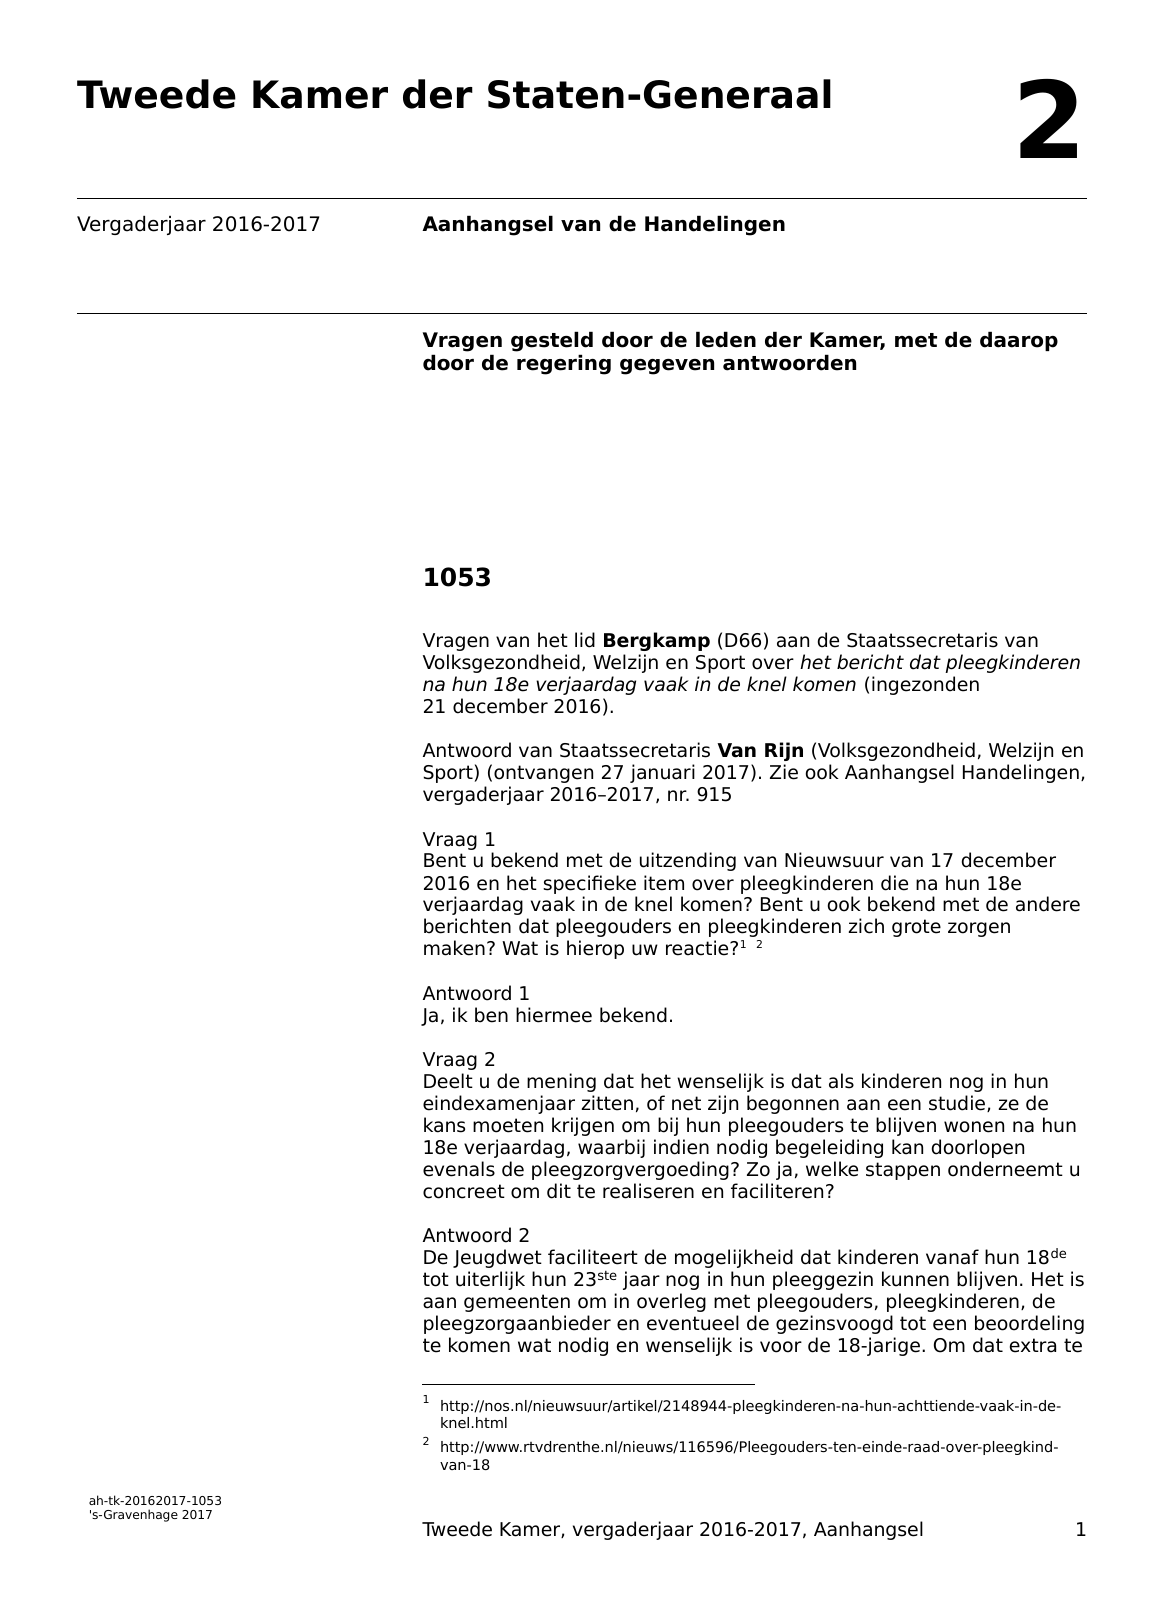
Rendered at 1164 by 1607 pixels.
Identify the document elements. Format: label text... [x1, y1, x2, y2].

text http://nos.nl/nieuwsuur/artikel/2148944-pleegkinderen-na-hun-achttiende-vaak-in-de-knel.html [422, 1393, 1087, 1432]
text http://www.rtvdrenthe.nl/nieuws/116596/Pleegouders-ten-einde-raad-over-pleegkind-van-18 [422, 1435, 1087, 1474]
text Antwoord van Staatssecretaris Van Rijn (Volksgezondheid, Welzijn en Sport) (ontvangen 27 januari 2017). Zie ook Aanhangsel Handelingen, vergaderjaar 2016–2017, nr. 915 [422, 740, 1087, 806]
text 's-Gravenhage 2017 [88, 1508, 323, 1522]
text ah-tk-20162017-1053 [88, 1494, 323, 1508]
text Vraag 1 [422, 828, 1087, 850]
table_cell Vragen gesteld door de leden der Kamer, met de daarop door de regering gegeven antwoorden [422, 314, 1087, 375]
table_header 2 [886, 59, 1087, 198]
text De Jeugdwet faciliteert de mogelijkheid dat kinderen vanaf hun 18de tot uiterlijk hun 23ste jaar nog in hun pleeggezin kunnen blijven. Het is aan gemeenten om in overleg met pleegouders, pleegkinderen, de pleegzorgaanbieder en eventueel de gezinsvoogd tot een beoordeling te komen wat nodig en wenselijk is voor de 18-jarige. Om dat extra te [422, 1247, 1087, 1357]
table_cell Aanhangsel van de Handelingen [422, 199, 1087, 313]
text Vraag 2 [422, 1049, 1087, 1071]
text Antwoord 1 [422, 982, 1087, 1004]
text Deelt u de mening dat het wenselijk is dat als kinderen nog in hun eindexamenjaar zitten, of net zijn begonnen aan een studie, ze de kans moeten krijgen om bij hun pleegouders te blijven wonen na hun 18e verjaardag, waarbij indien nodig begeleiding kan doorlopen evenals de pleegzorgvergoeding? Zo ja, welke stappen onderneemt u concreet om dit te realiseren en faciliteren? [422, 1071, 1087, 1202]
table_header Tweede Kamer der Staten-Generaal [77, 59, 886, 198]
text Ja, ik ben hiermee bekend. [422, 1004, 1087, 1026]
text 1053 [422, 563, 1087, 592]
text Vragen van het lid Bergkamp (D66) aan de Staatssecretaris van Volksgezondheid, Welzijn en Sport over het bericht dat pleegkinderen na hun 18e verjaardag vaak in de knel komen (ingezonden 21 december 2016). [422, 630, 1087, 718]
table_cell Vergaderjaar 2016-2017 [77, 199, 422, 313]
table_cell [77, 314, 422, 375]
text Bent u bekend met de uitzending van Nieuwsuur van 17 december 2016 en het specifieke item over pleegkinderen die na hun 18e verjaardag vaak in de knel komen? Bent u ook bekend met de andere berichten dat pleegouders en pleegkinderen zich grote zorgen maken? Wat is hierop uw reactie? [422, 850, 1087, 960]
text Antwoord 2 [422, 1225, 1087, 1247]
